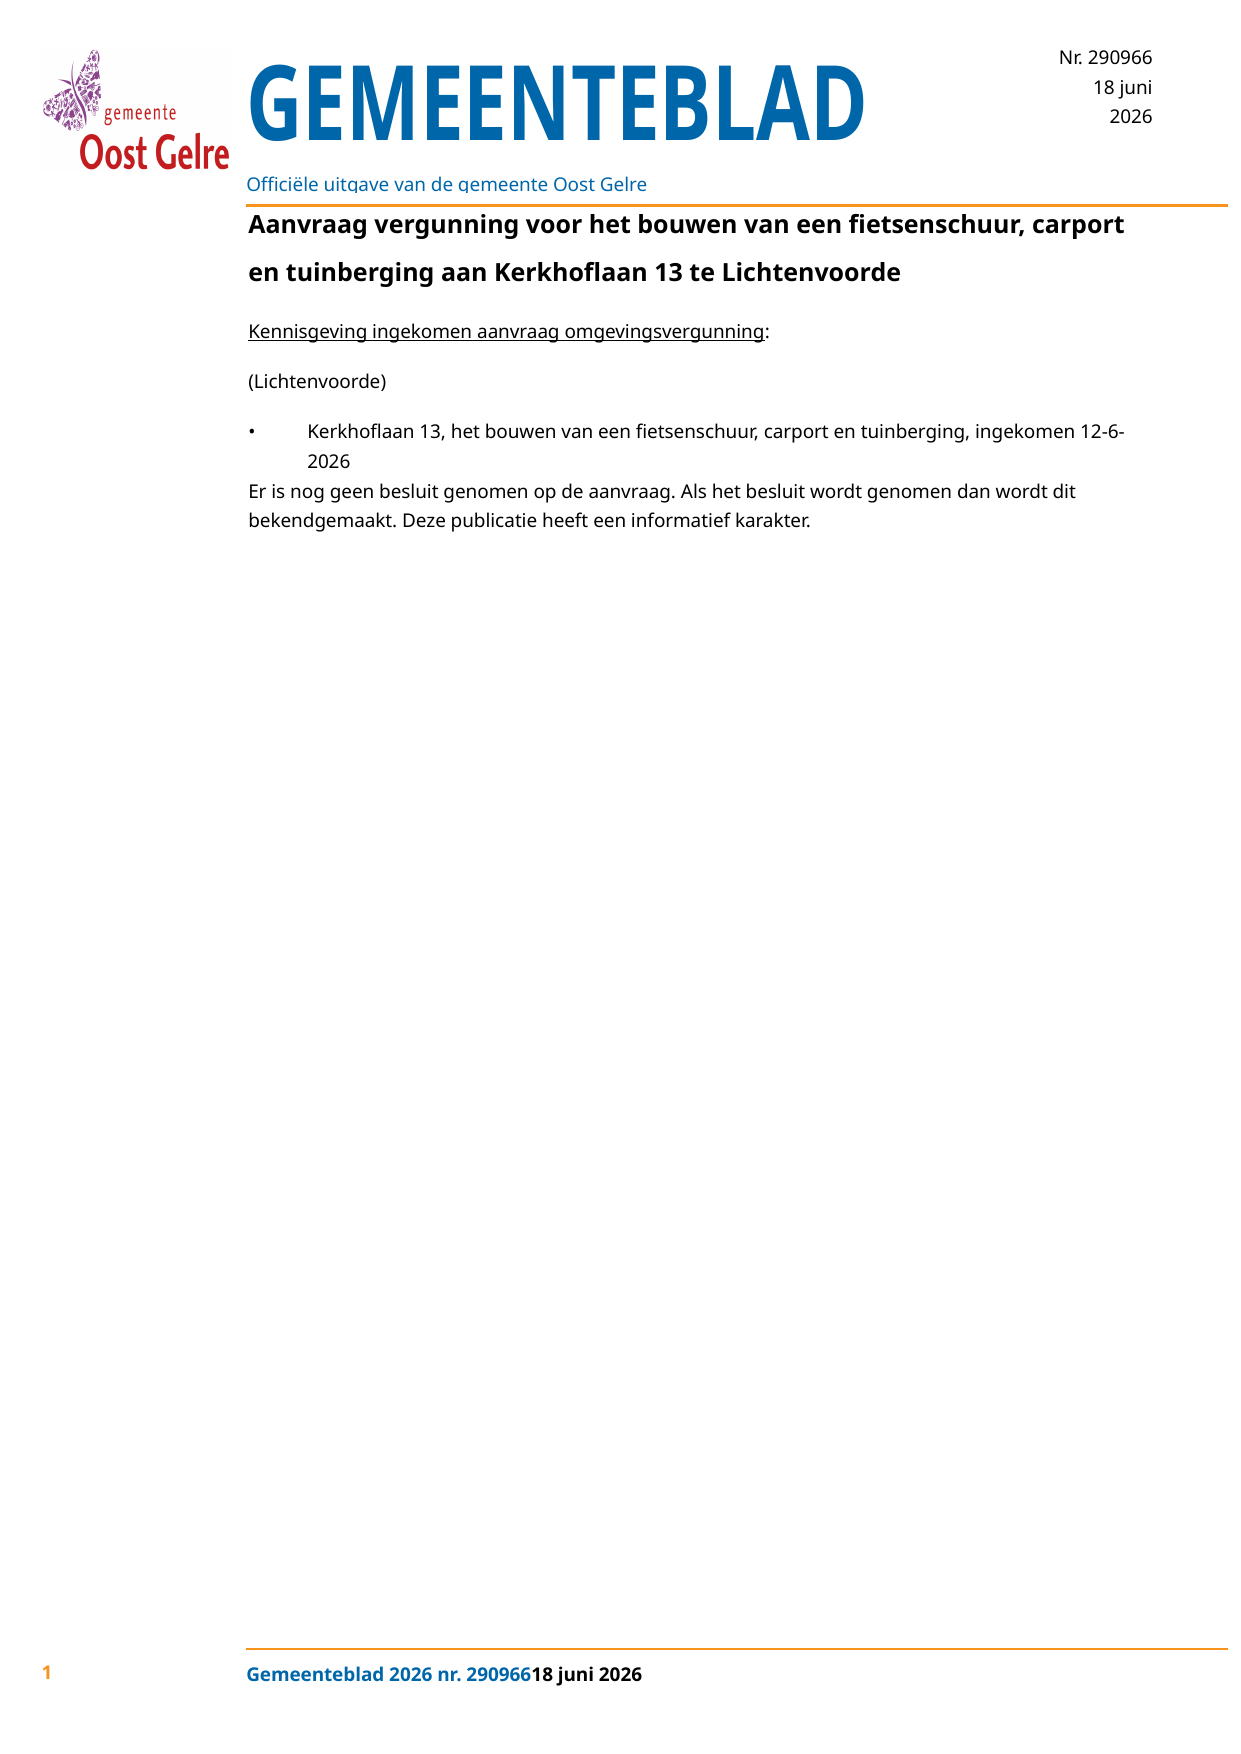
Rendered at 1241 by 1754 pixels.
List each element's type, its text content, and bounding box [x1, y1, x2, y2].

text Aanvraag vergunning voor het bouwen van een fietsenschuur, carport en tuinberging aan Kerkhoflaan 13 te Lichtenvoorde [248, 207, 1152, 288]
text (Lichtenvoorde) [248, 368, 1152, 394]
list Kerkhoflaan 13, het bouwen van een fietsenschuur, carport en tuinberging, ingekomen 12-6-2026 [248, 419, 1152, 474]
text Kennisgeving ingekomen aanvraag omgevingsvergunning: [248, 318, 1152, 344]
picture [41, 47, 231, 172]
text Er is nog geen besluit genomen op de aanvraag. Als het besluit wordt genomen dan wordt dit bekendgemaakt. Deze publicatie heeft een informatief karakter. [248, 478, 1152, 533]
